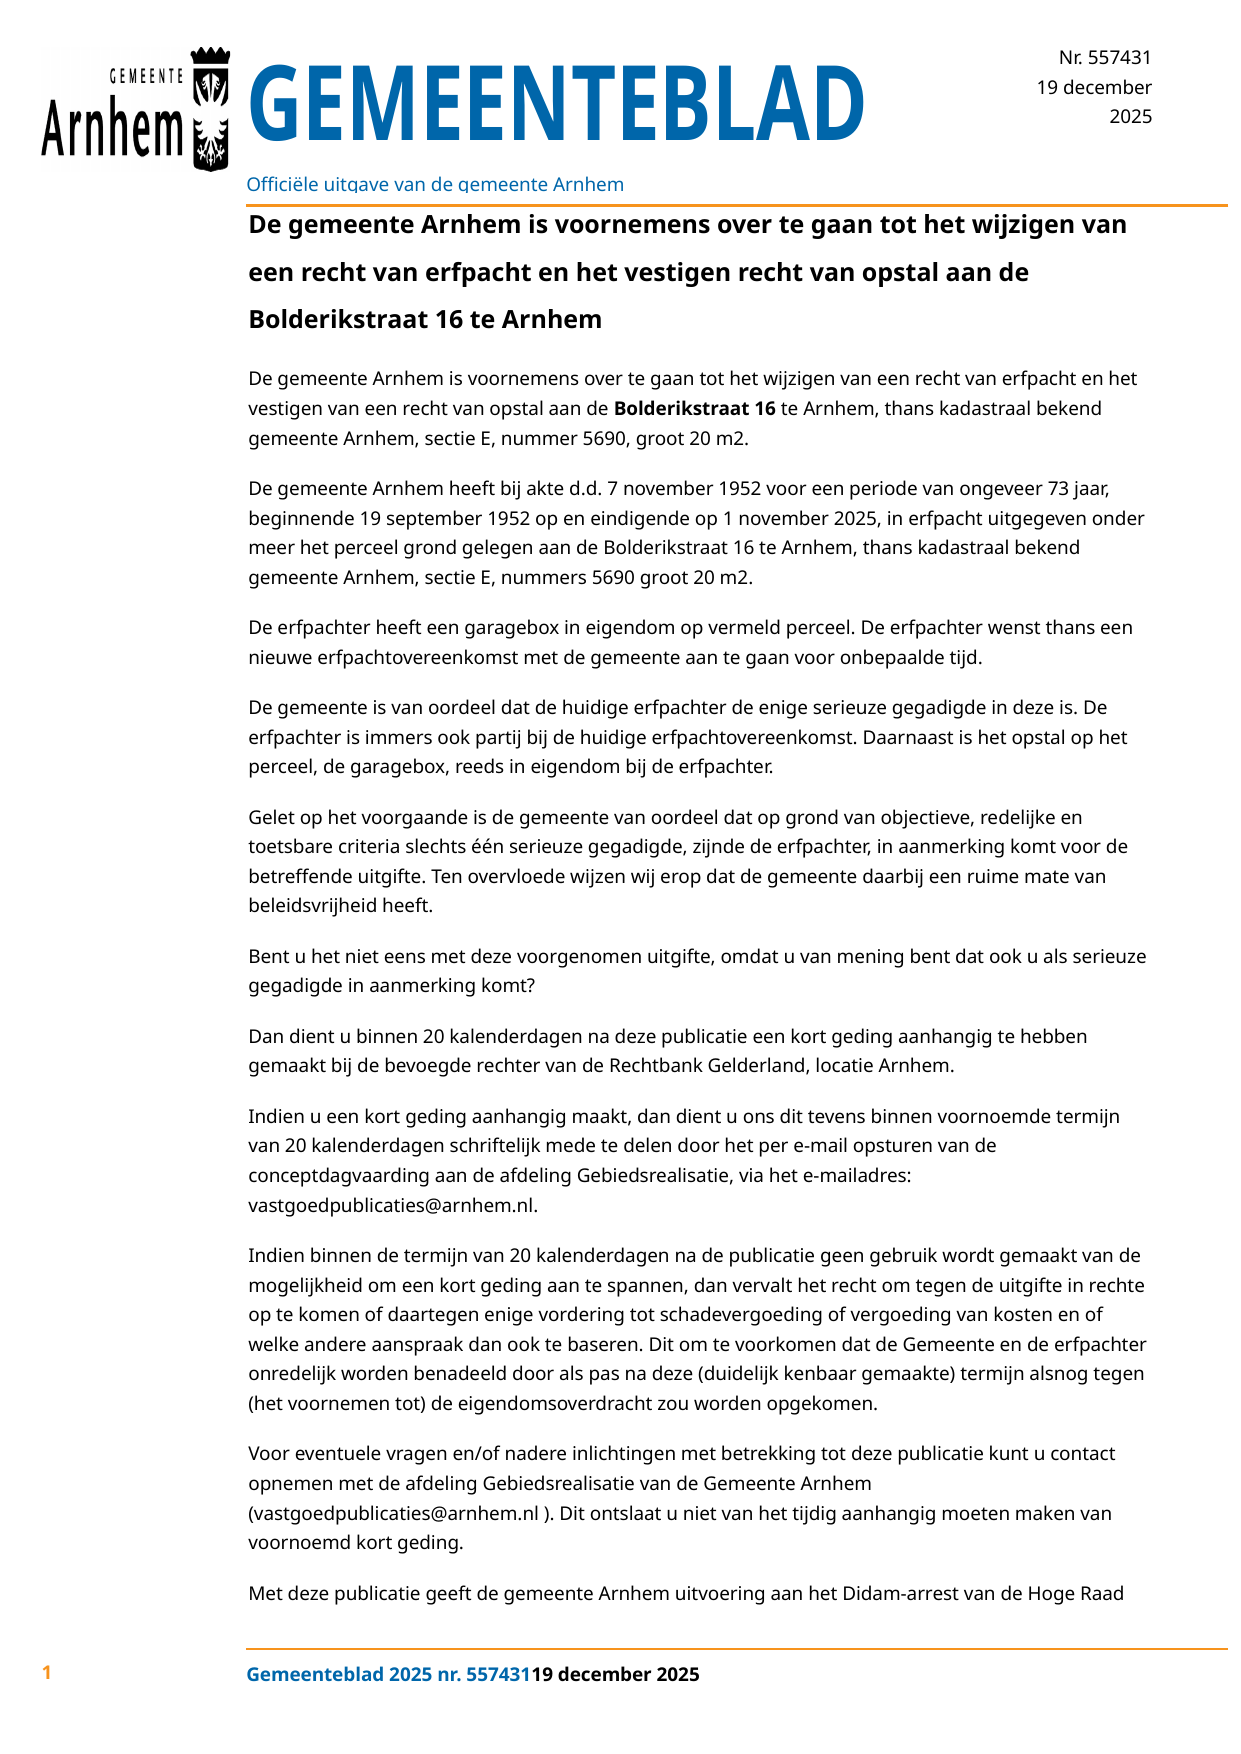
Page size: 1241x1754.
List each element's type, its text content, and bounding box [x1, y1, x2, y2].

text Gelet op het voorgaande is de gemeente van oordeel dat op grond van objectieve, redelijke en toetsbare criteria slechts één serieuze gegadigde, zijnde de erfpachter, in aanmerking komt voor de betreffende uitgifte. Ten overvloede wijzen wij erop dat de gemeente daarbij een ruime mate van beleidsvrijheid heeft. [248, 804, 1152, 918]
text Voor eventuele vragen en/of nadere inlichtingen met betrekking tot deze publicatie kunt u contact opnemen met de afdeling Gebiedsrealisatie van de Gemeente Arnhem (vastgoedpublicaties@arnhem.nl ). Dit ontslaat u niet van het tijdig aanhangig moeten maken van voornoemd kort geding. [248, 1441, 1152, 1555]
text Bent u het niet eens met deze voorgenomen uitgifte, omdat u van mening bent dat ook u als serieuze gegadigde in aanmerking komt? [248, 943, 1152, 998]
picture [41, 47, 231, 172]
text De gemeente Arnhem is voornemens over te gaan tot het wijzigen van een recht van erfpacht en het vestigen recht van opstal aan de Bolderikstraat 16 te Arnhem [248, 207, 1152, 336]
text Indien binnen de termijn van 20 kalenderdagen na de publicatie geen gebruik wordt gemaakt van de mogelijkheid om een kort geding aan te spannen, dan vervalt het recht om tegen de uitgifte in rechte op te komen of daartegen enige vordering tot schadevergoeding of vergoeding van kosten en of welke andere aanspraak dan ook te baseren. Dit om te voorkomen dat de Gemeente en de erfpachter onredelijk worden benadeeld door als pas na deze (duidelijk kenbaar gemaakte) termijn alsnog tegen (het voornemen tot) de eigendomsoverdracht zou worden opgekomen. [248, 1242, 1152, 1416]
text Met deze publicatie geeft de gemeente Arnhem uitvoering aan het Didam-arrest van de Hoge Raad [248, 1580, 1152, 1605]
text Indien u een kort geding aanhangig maakt, dan dient u ons dit tevens binnen voornoemde termijn van 20 kalenderdagen schriftelijk mede te delen door het per e-mail opsturen van de conceptdagvaarding aan de afdeling Gebiedsrealisatie, via het e-mailadres: vastgoedpublicaties@arnhem.nl. [248, 1103, 1152, 1217]
text De gemeente Arnhem heeft bij akte d.d. 7 november 1952 voor een periode van ongeveer 73 jaar, beginnende 19 september 1952 op en eindigende op 1 november 2025, in erfpacht uitgegeven onder meer het perceel grond gelegen aan de Bolderikstraat 16 te Arnhem, thans kadastraal bekend gemeente Arnhem, sectie E, nummers 5690 groot 20 m2. [248, 475, 1152, 589]
text De gemeente is van oordeel dat de huidige erfpachter de enige serieuze gegadigde in deze is. De erfpachter is immers ook partij bij de huidige erfpachtovereenkomst. Daarnaast is het opstal op het perceel, de garagebox, reeds in eigendom bij de erfpachter. [248, 694, 1152, 779]
text Dan dient u binnen 20 kalenderdagen na deze publicatie een kort geding aanhangig te hebben gemaakt bij de bevoegde rechter van de Rechtbank Gelderland, locatie Arnhem. [248, 1023, 1152, 1078]
text De gemeente Arnhem is voornemens over te gaan tot het wijzigen van een recht van erfpacht en het vestigen van een recht van opstal aan de Bolderikstraat 16 te Arnhem, thans kadastraal bekend gemeente Arnhem, sectie E, nummer 5690, groot 20 m2. [248, 366, 1152, 450]
text De erfpachter heeft een garagebox in eigendom op vermeld perceel. De erfpachter wenst thans een nieuwe erfpachtovereenkomst met de gemeente aan te gaan voor onbepaalde tijd. [248, 614, 1152, 669]
